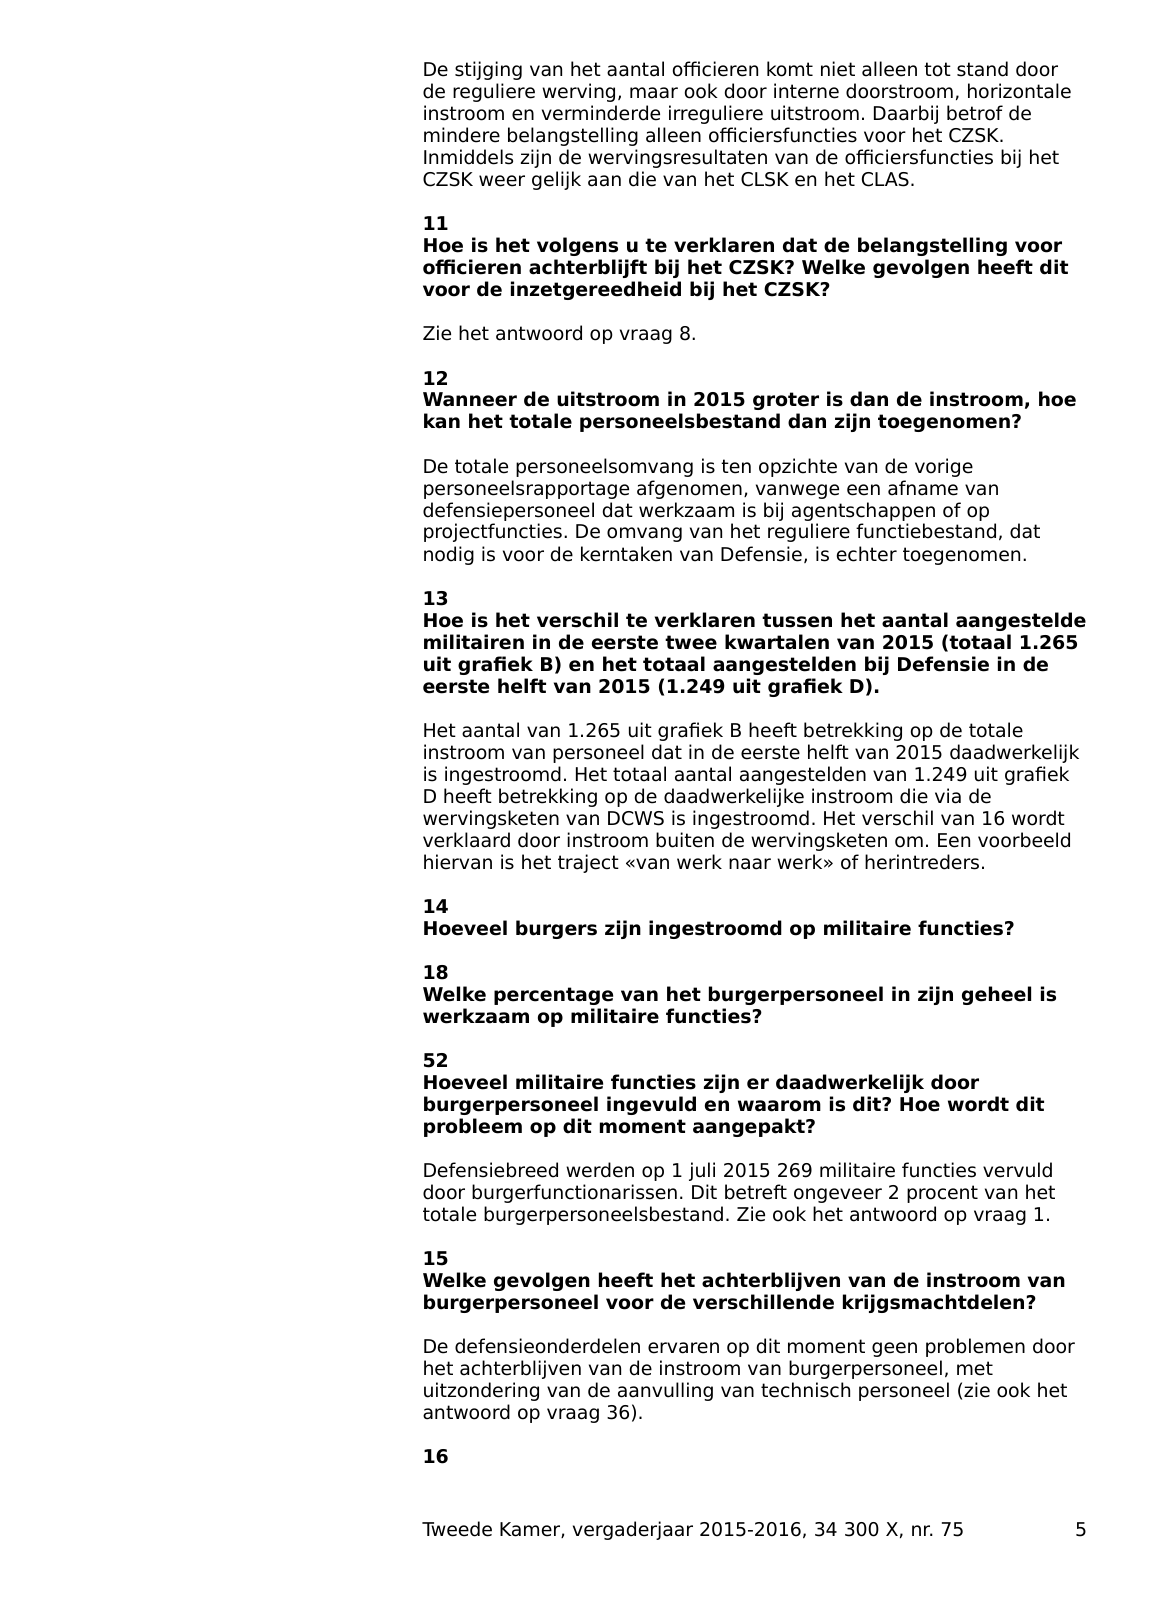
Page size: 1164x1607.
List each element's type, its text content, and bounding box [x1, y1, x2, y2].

text De stijging van het aantal officieren komt niet alleen tot stand door de reguliere werving, maar ook door interne doorstroom, horizontale instroom en verminderde irreguliere uitstroom. Daarbij betrof de mindere belangstelling alleen officiersfuncties voor het CZSK. Inmiddels zijn de wervingsresultaten van de officiersfuncties bij het CZSK weer gelijk aan die van het CLSK en het CLAS. [422, 59, 1087, 191]
text 14 [422, 896, 1087, 918]
text Hoeveel burgers zijn ingestroomd op militaire functies? [422, 918, 1087, 940]
text De totale personeelsomvang is ten opzichte van de vorige personeelsrapportage afgenomen, vanwege een afname van defensiepersoneel dat werkzaam is bij agentschappen of op projectfuncties. De omvang van het reguliere functiebestand, dat nodig is voor de kerntaken van Defensie, is echter toegenomen. [422, 456, 1087, 565]
text Hoe is het volgens u te verklaren dat de belangstelling voor officieren achterblijft bij het CZSK? Welke gevolgen heeft dit voor de inzetgereedheid bij het CZSK? [422, 235, 1087, 301]
text Wanneer de uitstroom in 2015 groter is dan de instroom, hoe kan het totale personeelsbestand dan zijn toegenomen? [422, 389, 1087, 433]
text 11 [422, 213, 1087, 235]
text De defensieonderdelen ervaren op dit moment geen problemen door het achterblijven van de instroom van burgerpersoneel, met uitzondering van de aanvulling van technisch personeel (zie ook het antwoord op vraag 36). [422, 1336, 1087, 1424]
text Defensiebreed werden op 1 juli 2015 269 militaire functies vervuld door burgerfunctionarissen. Dit betreft ongeveer 2 procent van het totale burgerpersoneelsbestand. Zie ook het antwoord op vraag 1. [422, 1160, 1087, 1226]
text Zie het antwoord op vraag 8. [422, 323, 1087, 345]
text 15 [422, 1248, 1087, 1270]
text Het aantal van 1.265 uit grafiek B heeft betrekking op de totale instroom van personeel dat in de eerste helft van 2015 daadwerkelijk is ingestroomd. Het totaal aantal aangestelden van 1.249 uit grafiek D heeft betrekking op de daadwerkelijke instroom die via de wervingsketen van DCWS is ingestroomd. Het verschil van 16 wordt verklaard door instroom buiten de wervingsketen om. Een voorbeeld hiervan is het traject «van werk naar werk» of herintreders. [422, 720, 1087, 873]
text Hoe is het verschil te verklaren tussen het aantal aangestelde militairen in de eerste twee kwartalen van 2015 (totaal 1.265 uit grafiek B) en het totaal aangestelden bij Defensie in de eerste helft van 2015 (1.249 uit grafiek D). [422, 609, 1087, 697]
text Welke percentage van het burgerpersoneel in zijn geheel is werkzaam op militaire functies? [422, 984, 1087, 1028]
text Hoeveel militaire functies zijn er daadwerkelijk door burgerpersoneel ingevuld en waarom is dit? Hoe wordt dit probleem op dit moment aangepakt? [422, 1072, 1087, 1138]
text 52 [422, 1050, 1087, 1072]
text 18 [422, 962, 1087, 984]
text 12 [422, 367, 1087, 389]
text Welke gevolgen heeft het achterblijven van de instroom van burgerpersoneel voor de verschillende krijgsmachtdelen? [422, 1270, 1087, 1314]
text 13 [422, 588, 1087, 609]
text 16 [422, 1446, 1087, 1468]
